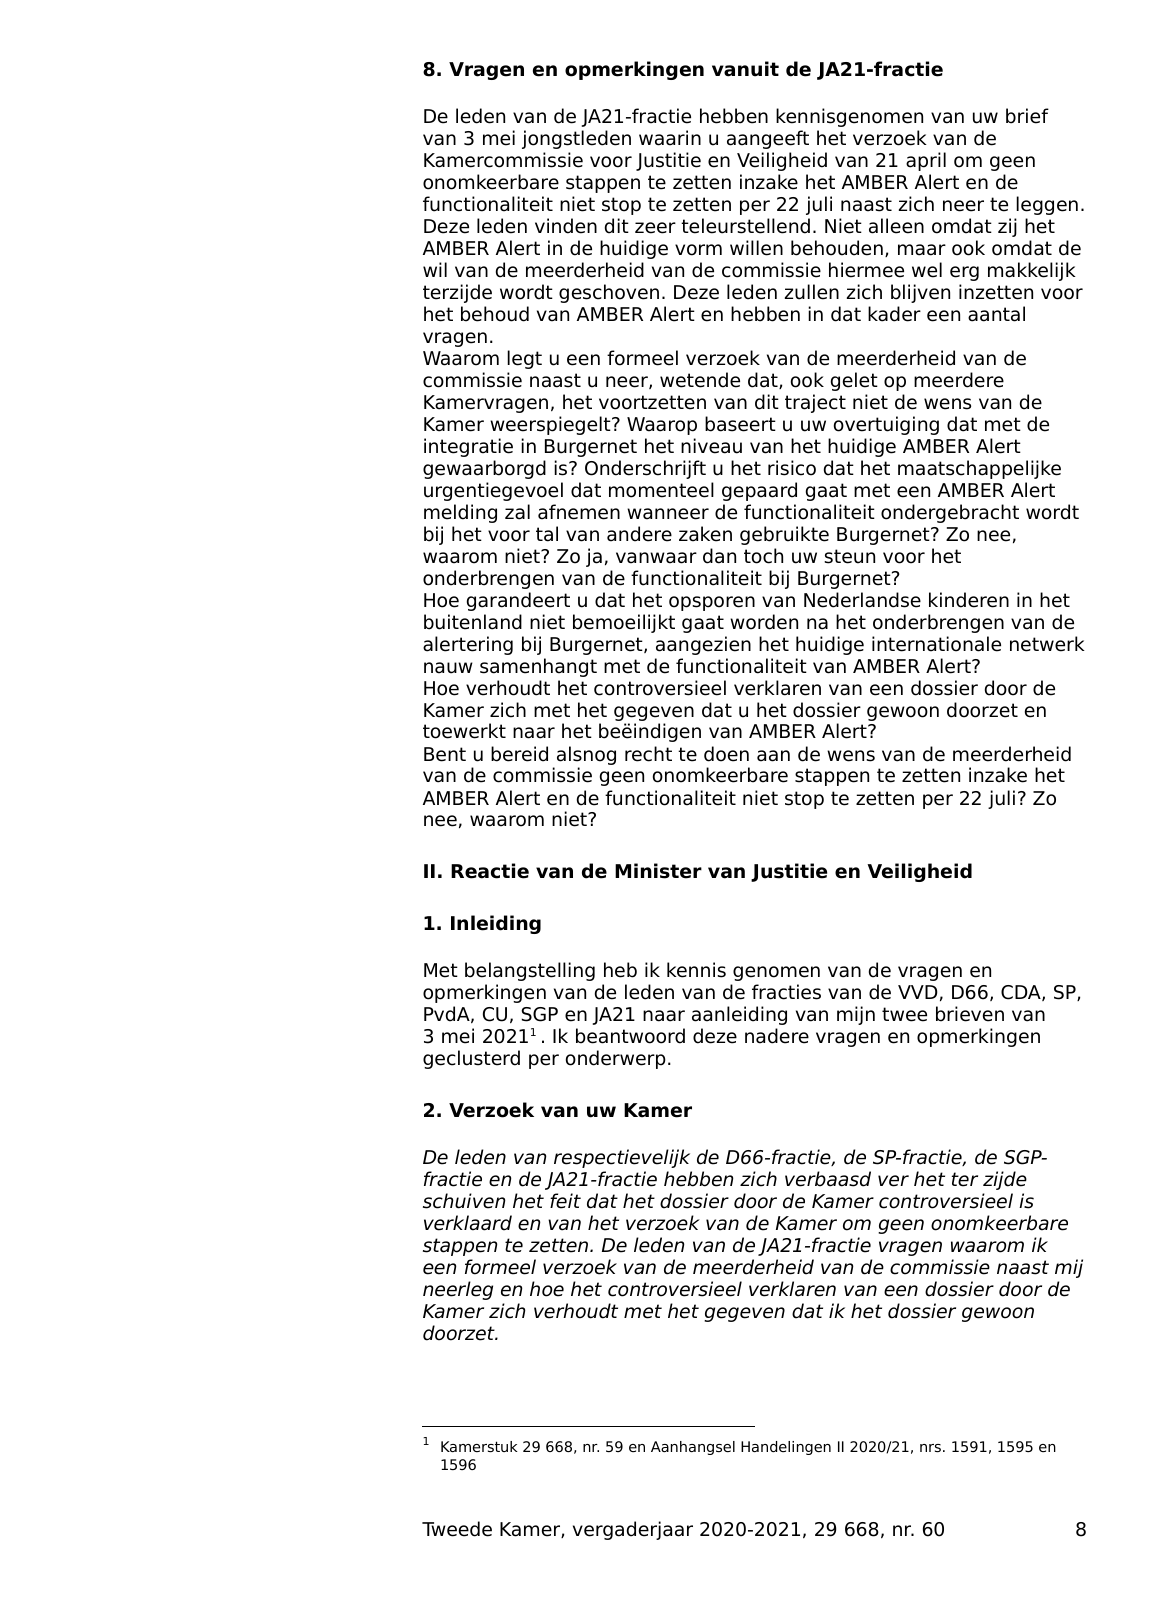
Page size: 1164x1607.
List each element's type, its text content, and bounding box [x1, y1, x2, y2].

text De leden van de JA21-fractie hebben kennisgenomen van uw brief van 3 mei jongstleden waarin u aangeeft het verzoek van de Kamercommissie voor Justitie en Veiligheid van 21 april om geen onomkeerbare stappen te zetten inzake het AMBER Alert en de functionaliteit niet stop te zetten per 22 juli naast zich neer te leggen. Deze leden vinden dit zeer teleurstellend. Niet alleen omdat zij het AMBER Alert in de huidige vorm willen behouden, maar ook omdat de wil van de meerderheid van de commissie hiermee wel erg makkelijk terzijde wordt geschoven. Deze leden zullen zich blijven inzetten voor het behoud van AMBER Alert en hebben in dat kader een aantal vragen. [422, 106, 1087, 348]
text Kamerstuk 29 668, nr. 59 en Aanhangsel Handelingen II 2020/21, nrs. 1591, 1595 en 1596 [422, 1435, 1087, 1474]
text Met belangstelling heb ik kennis genomen van de vragen en opmerkingen van de leden van de fracties van de VVD, D66, CDA, SP, PvdA, CU, SGP en JA21 naar aanleiding van mijn twee brieven van 3 mei 2021. Ik beantwoord deze nadere vragen en opmerkingen geclusterd per onderwerp. [422, 960, 1087, 1070]
subtitle II. Reactie van de Minister van Justitie en Veiligheid [422, 861, 1087, 883]
text Hoe verhoudt het controversieel verklaren van een dossier door de Kamer zich met het gegeven dat u het dossier gewoon doorzet en toewerkt naar het beëindigen van AMBER Alert? [422, 677, 1087, 743]
text Waarom legt u een formeel verzoek van de meerderheid van de commissie naast u neer, wetende dat, ook gelet op meerdere Kamervragen, het voortzetten van dit traject niet de wens van de Kamer weerspiegelt? Waarop baseert u uw overtuiging dat met de integratie in Burgernet het niveau van het huidige AMBER Alert gewaarborgd is? Onderschrijft u het risico dat het maatschappelijke urgentiegevoel dat momenteel gepaard gaat met een AMBER Alert melding zal afnemen wanneer de functionaliteit ondergebracht wordt bij het voor tal van andere zaken gebruikte Burgernet? Zo nee, waarom niet? Zo ja, vanwaar dan toch uw steun voor het onderbrengen van de functionaliteit bij Burgernet? [422, 348, 1087, 589]
text Hoe garandeert u dat het opsporen van Nederlandse kinderen in het buitenland niet bemoeilijkt gaat worden na het onderbrengen van de alertering bij Burgernet, aangezien het huidige internationale netwerk nauw samenhangt met de functionaliteit van AMBER Alert? [422, 589, 1087, 677]
text De leden van respectievelijk de D66-fractie, de SP-fractie, de SGP-fractie en de JA21-fractie hebben zich verbaasd ver het ter zijde schuiven het feit dat het dossier door de Kamer controversieel is verklaard en van het verzoek van de Kamer om geen onomkeerbare stappen te zetten. De leden van de JA21-fractie vragen waarom ik een formeel verzoek van de meerderheid van de commissie naast mij neerleg en hoe het controversieel verklaren van een dossier door de Kamer zich verhoudt met het gegeven dat ik het dossier gewoon doorzet. [422, 1147, 1087, 1345]
subtitle 2. Verzoek van uw Kamer [422, 1100, 1087, 1122]
text Bent u bereid alsnog recht te doen aan de wens van de meerderheid van de commissie geen onomkeerbare stappen te zetten inzake het AMBER Alert en de functionaliteit niet stop te zetten per 22 juli? Zo nee, waarom niet? [422, 743, 1087, 831]
subtitle 8. Vragen en opmerkingen vanuit de JA21-fractie [422, 59, 1087, 81]
subtitle 1. Inleiding [422, 913, 1087, 935]
